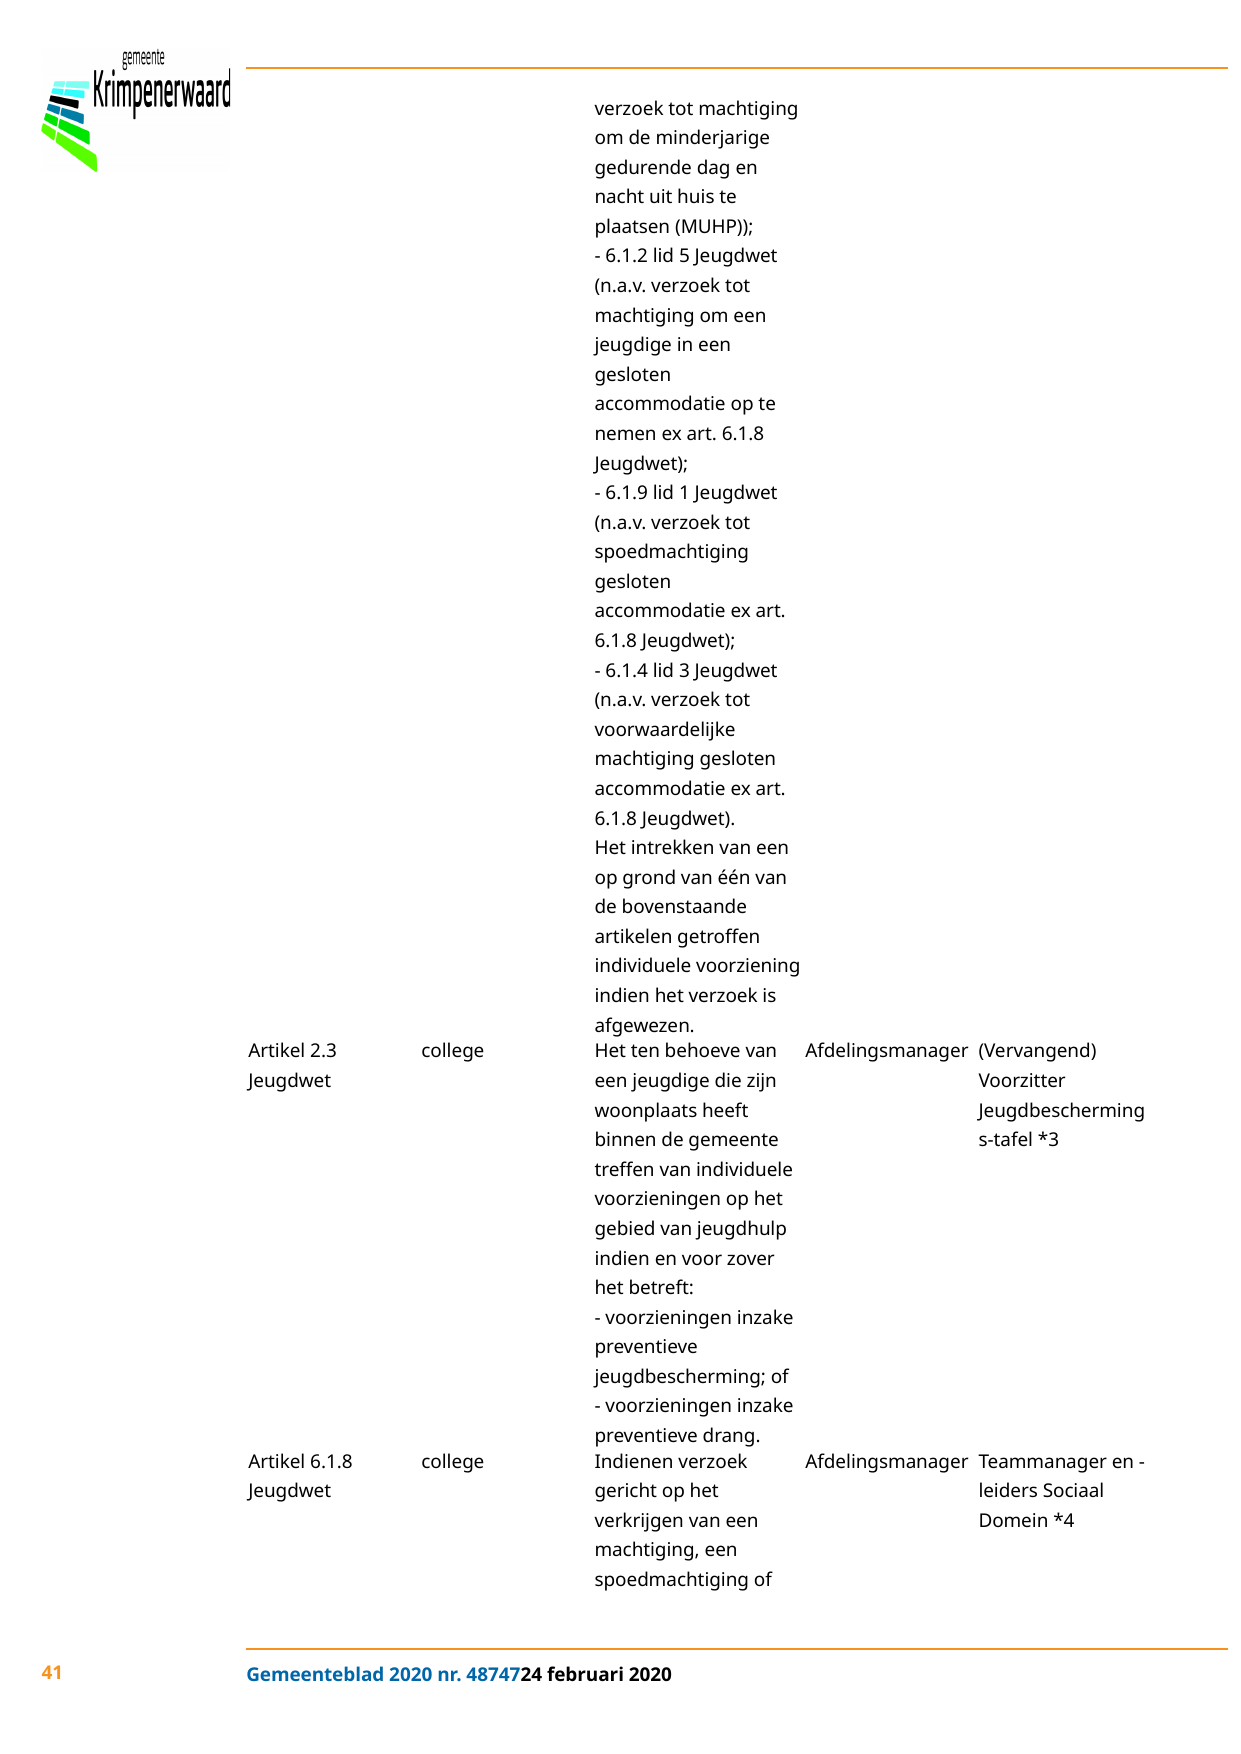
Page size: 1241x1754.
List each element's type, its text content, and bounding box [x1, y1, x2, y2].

table_cell college [421, 1448, 594, 1592]
table_cell Artikel 6.1.8 Jeugdwet [248, 1448, 421, 1592]
table_cell college [421, 1038, 594, 1448]
table_cell [248, 95, 421, 1038]
table_cell Afdelingsmanager [805, 1448, 978, 1592]
table_cell [978, 95, 1152, 1038]
table_cell verzoek tot machtiging om de minderjarige gedurende dag en nacht uit huis te plaatsen (MUHP)); - 6.1.2 lid 5 Jeugdwet (n.a.v. verzoek tot machtiging om een jeugdige in een gesloten accommodatie op te nemen ex art. 6.1.8 Jeugdwet); - 6.1.9 lid 1 Jeugdwet (n.a.v. verzoek tot spoedmachtiging gesloten accommodatie ex art. 6.1.8 Jeugdwet); - 6.1.4 lid 3 Jeugdwet (n.a.v. verzoek tot voorwaardelijke machtiging gesloten accommodatie ex art. 6.1.8 Jeugdwet). Het intrekken van een op grond van één van de bovenstaande artikelen getroffen individuele voorziening indien het verzoek is afgewezen. [594, 95, 805, 1038]
table_cell Afdelingsmanager [805, 1038, 978, 1448]
table_cell Indienen verzoek gericht op het verkrijgen van een machtiging, een spoedmachtiging of [594, 1448, 805, 1592]
table_cell Artikel 2.3 Jeugdwet [248, 1038, 421, 1448]
table_cell (Vervangend) Voorzitter Jeugdbeschermings-tafel *3 [978, 1038, 1152, 1448]
table_cell [421, 95, 594, 1038]
picture [41, 47, 231, 172]
table_cell Het ten behoeve van een jeugdige die zijn woonplaats heeft binnen de gemeente treffen van individuele voorzieningen op het gebied van jeugdhulp indien en voor zover het betreft: - voorzieningen inzake preventieve jeugdbescherming; of - voorzieningen inzake preventieve drang. [594, 1038, 805, 1448]
table_cell [805, 95, 978, 1038]
table_cell Teammanager en -leiders Sociaal Domein *4 [978, 1448, 1152, 1592]
